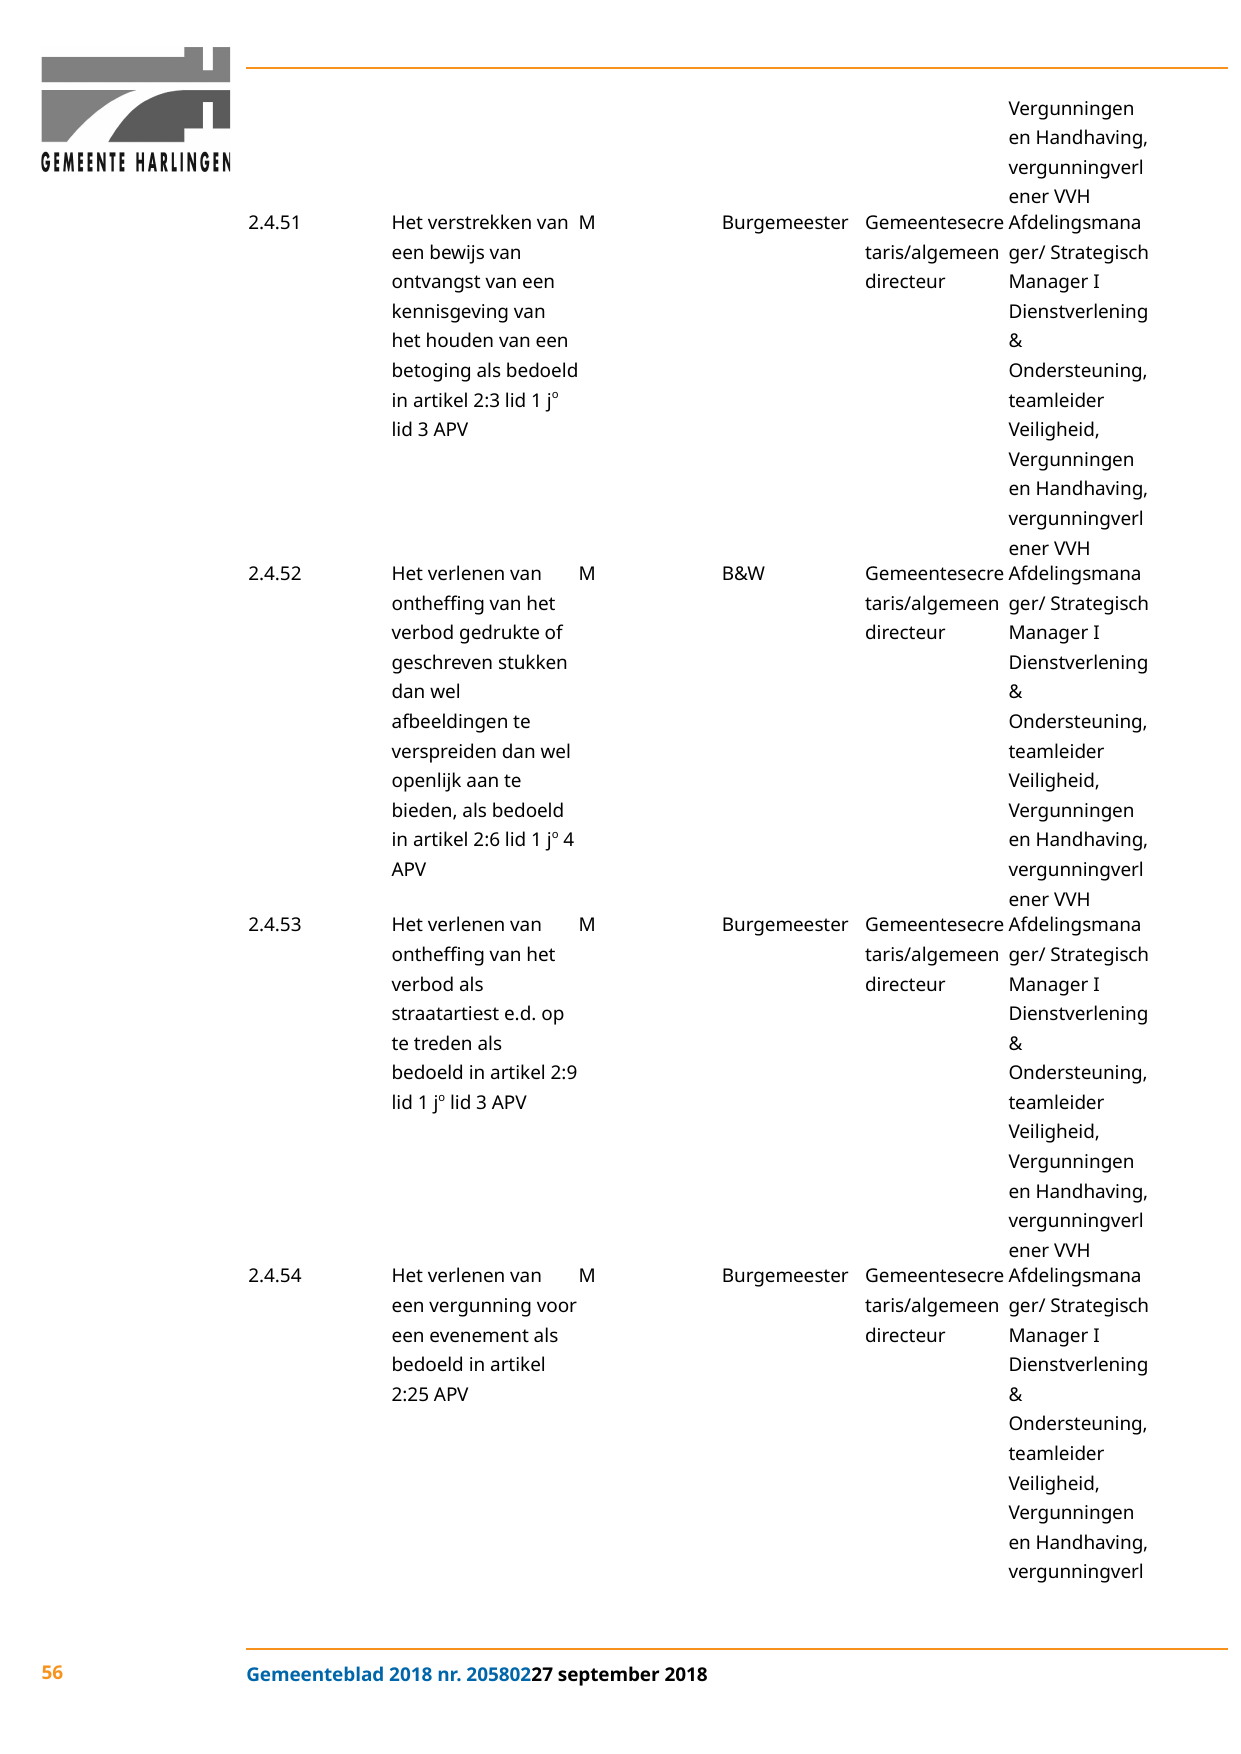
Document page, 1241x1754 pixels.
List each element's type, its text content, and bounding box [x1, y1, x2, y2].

table_cell B&W [722, 560, 865, 912]
table_cell M [578, 209, 722, 560]
table_cell Vergunningen en Handhaving, vergunningverlener VVH [1008, 95, 1152, 209]
table_cell Gemeentesecretaris/algemeen directeur [865, 209, 1008, 560]
table_cell Burgemeester [722, 912, 865, 1263]
table_cell Afdelingsmanager/ Strategisch Manager I Dienstverlening & Ondersteuning, teamleider Veiligheid, Vergunningen en Handhaving, vergunningverlener VVH [1008, 912, 1152, 1263]
table_cell Afdelingsmanager/ Strategisch Manager I Dienstverlening & Ondersteuning, teamleider Veiligheid, Vergunningen en Handhaving, vergunningverlener VVH [1008, 209, 1152, 560]
table_cell Afdelingsmanager/ Strategisch Manager I Dienstverlening & Ondersteuning, teamleider Veiligheid, Vergunningen en Handhaving, vergunningverl [1008, 1263, 1152, 1584]
table_cell [865, 95, 1008, 209]
table_cell Burgemeester [722, 1263, 865, 1584]
table_cell 2.4.51 [248, 209, 391, 560]
table_cell Het verlenen van een vergunning voor een evenement als bedoeld in artikel 2:25 APV [391, 1263, 578, 1584]
table_cell Het verlenen van ontheffing van het verbod als straatartiest e.d. op te treden als bedoeld in artikel 2:9 lid 1 jo lid 3 APV [391, 912, 578, 1263]
table_cell [722, 95, 865, 209]
table_cell [578, 95, 722, 209]
table_cell Het verstrekken van een bewijs van ontvangst van een kennisgeving van het houden van een betoging als bedoeld in artikel 2:3 lid 1 jo lid 3 APV [391, 209, 578, 560]
table_cell 2.4.54 [248, 1263, 391, 1584]
table_cell Gemeentesecretaris/algemeen directeur [865, 912, 1008, 1263]
table_cell Burgemeester [722, 209, 865, 560]
table_cell 2.4.53 [248, 912, 391, 1263]
table_cell [248, 95, 391, 209]
table_cell [391, 95, 578, 209]
table_cell M [578, 1263, 722, 1584]
picture [41, 47, 231, 172]
table_cell Gemeentesecretaris/algemeen directeur [865, 1263, 1008, 1584]
table_cell Het verlenen van ontheffing van het verbod gedrukte of geschreven stukken dan wel afbeeldingen te verspreiden dan wel openlijk aan te bieden, als bedoeld in artikel 2:6 lid 1 jo 4 APV [391, 560, 578, 912]
table_cell M [578, 560, 722, 912]
table_cell Afdelingsmanager/ Strategisch Manager I Dienstverlening & Ondersteuning, teamleider Veiligheid, Vergunningen en Handhaving, vergunningverlener VVH [1008, 560, 1152, 912]
table_cell Gemeentesecretaris/algemeen directeur [865, 560, 1008, 912]
table_cell M [578, 912, 722, 1263]
table_cell 2.4.52 [248, 560, 391, 912]
